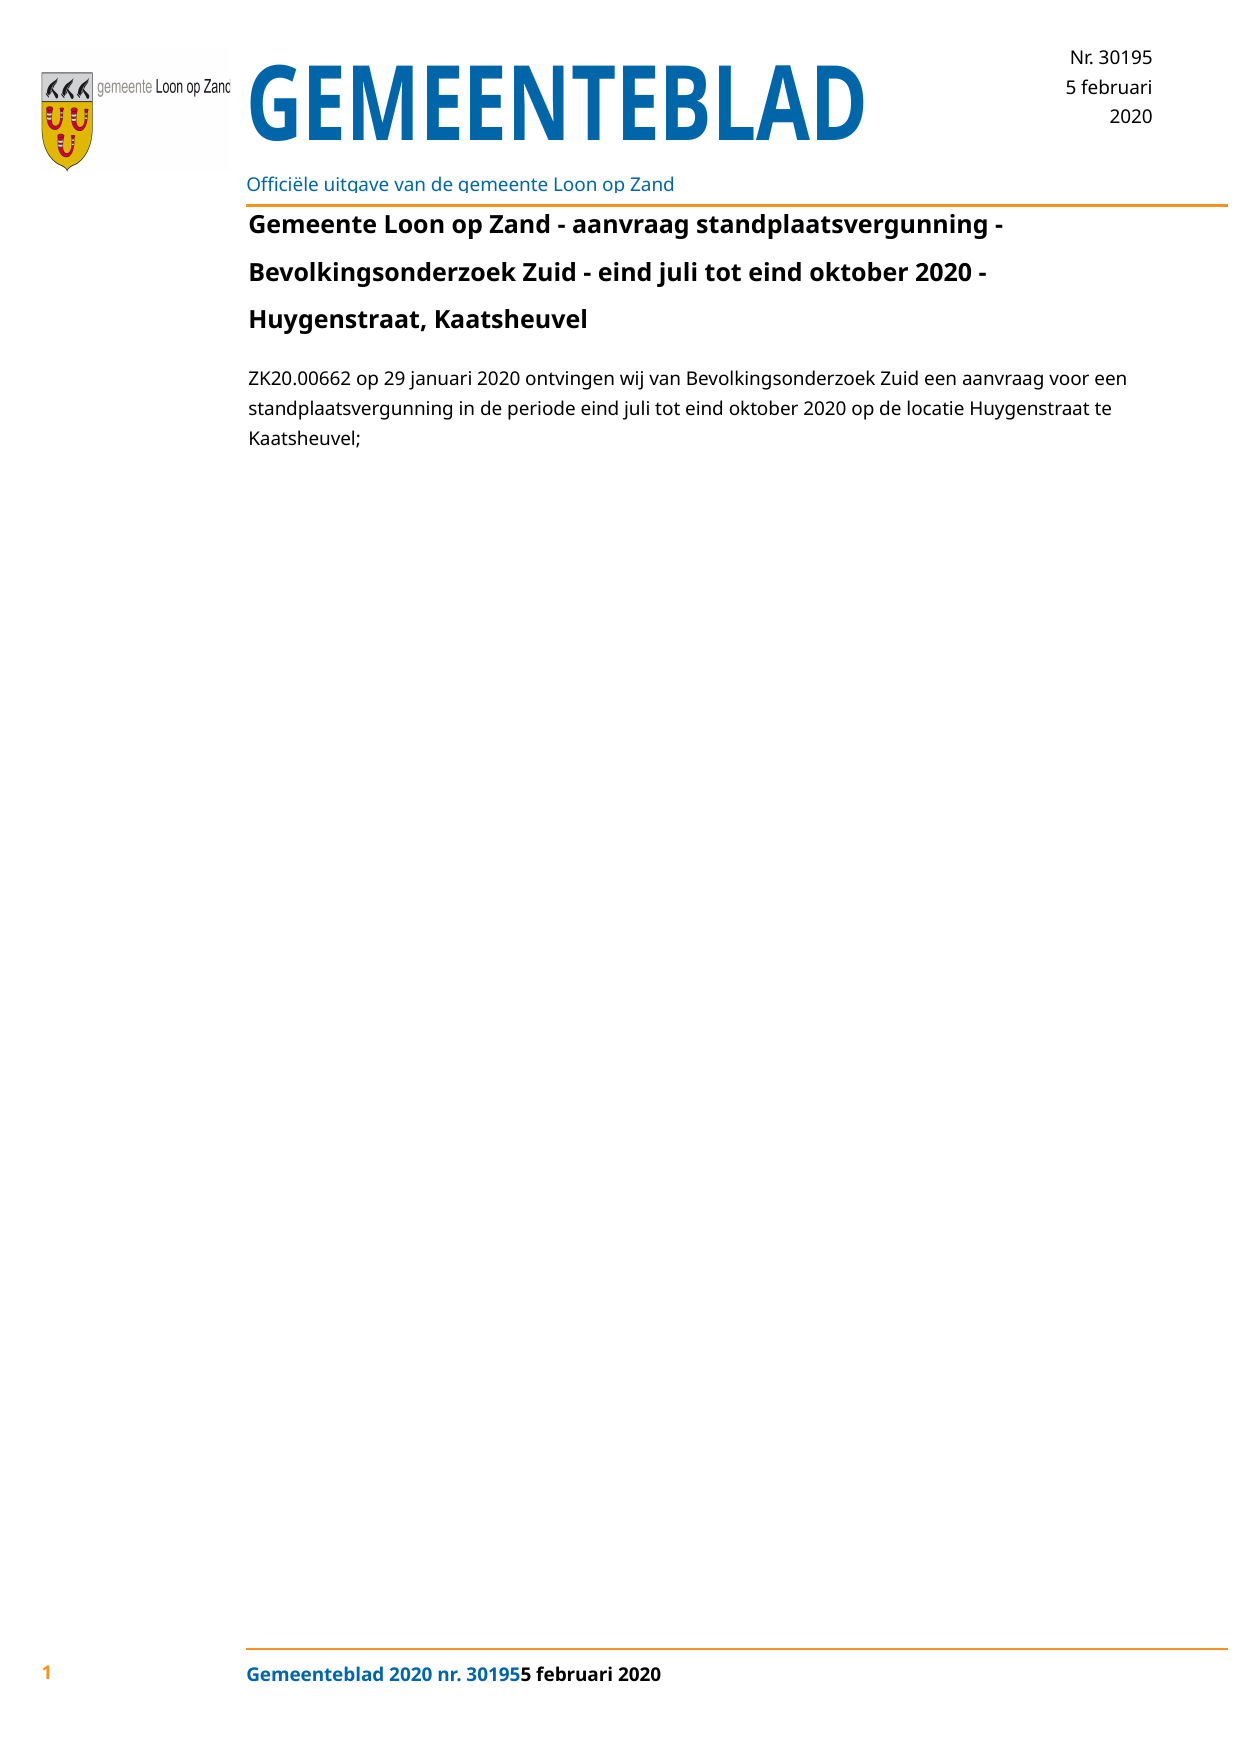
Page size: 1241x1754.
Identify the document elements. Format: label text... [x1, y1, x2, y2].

text ZK20.00662 op 29 januari 2020 ontvingen wij van Bevolkingsonderzoek Zuid een aanvraag voor een standplaatsvergunning in de periode eind juli tot eind oktober 2020 op de locatie Huygenstraat te Kaatsheuvel; [248, 366, 1152, 450]
picture [41, 47, 231, 172]
text Gemeente Loon op Zand - aanvraag standplaatsvergunning - Bevolkingsonderzoek Zuid - eind juli tot eind oktober 2020 - Huygenstraat, Kaatsheuvel [248, 207, 1152, 336]
